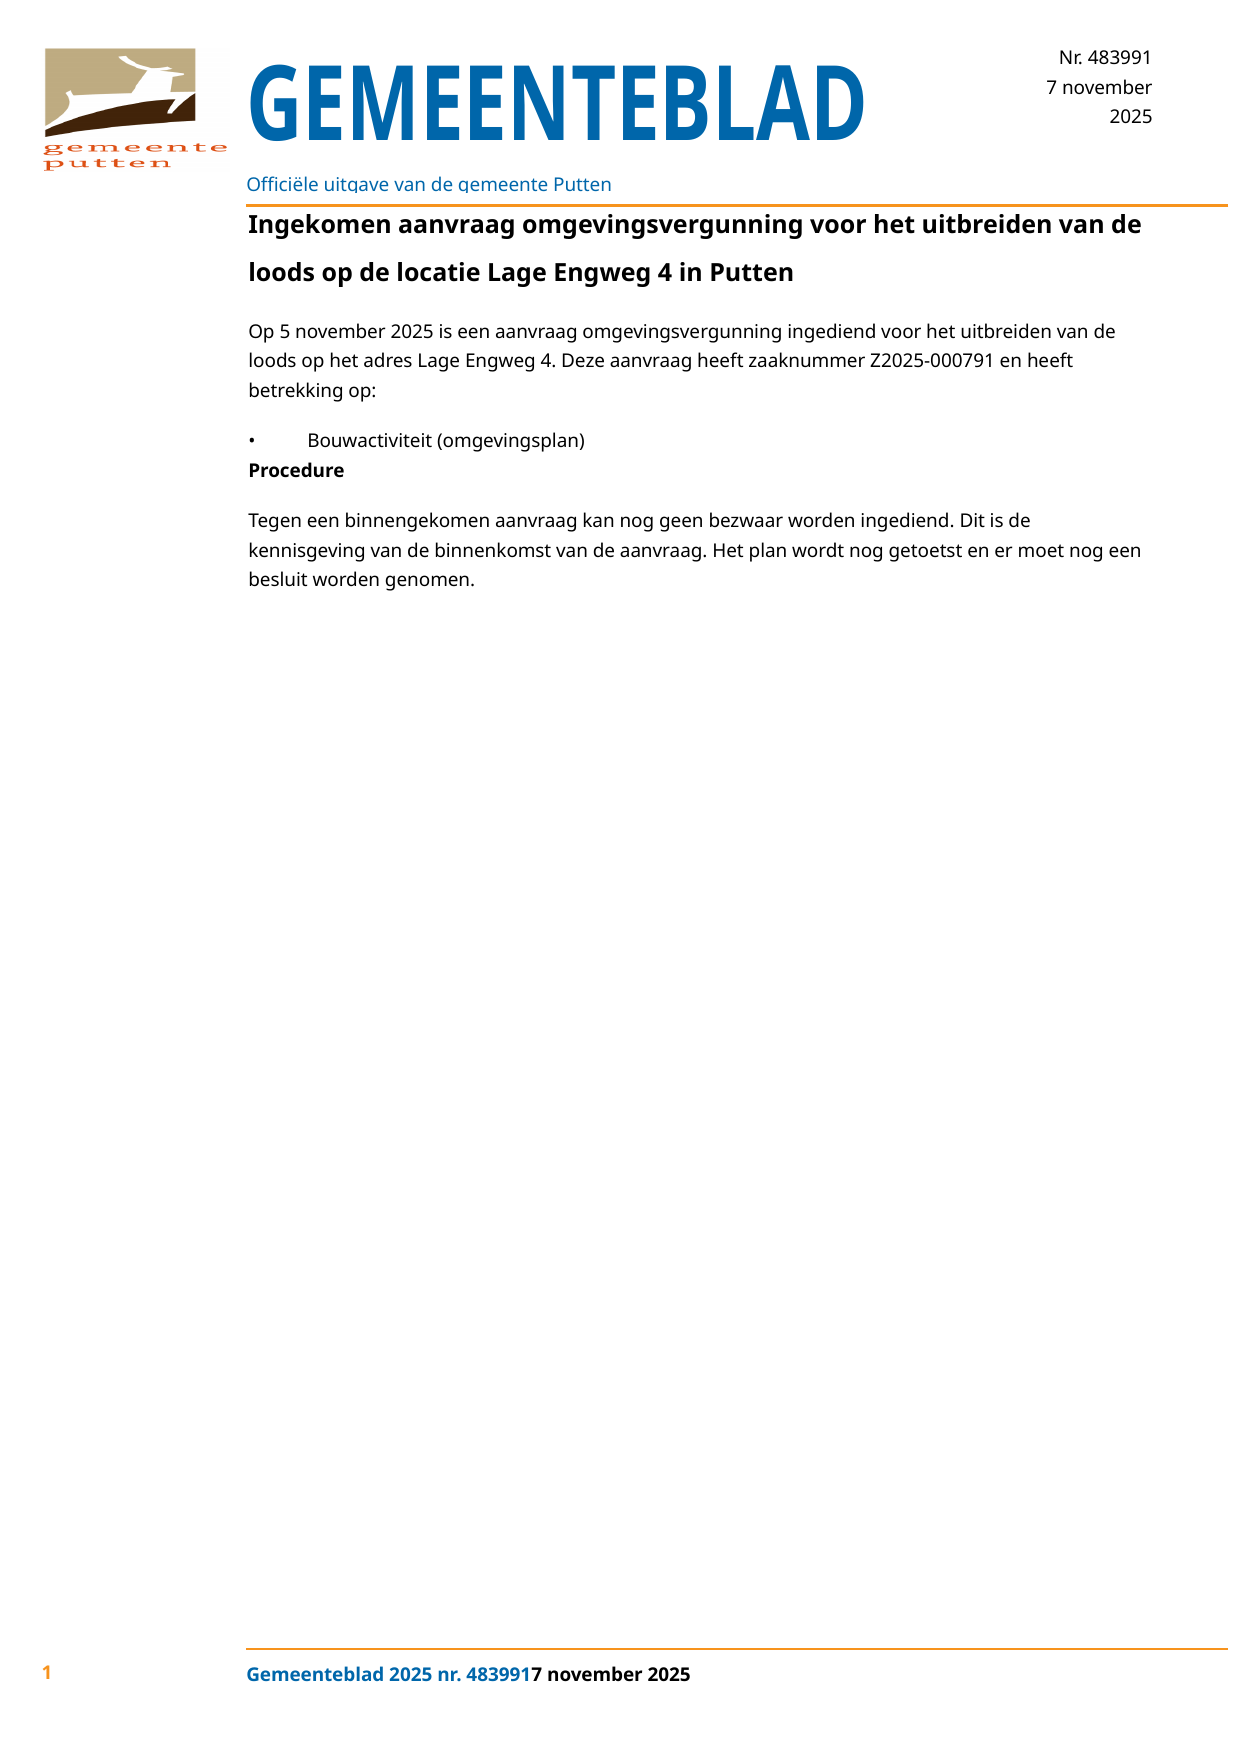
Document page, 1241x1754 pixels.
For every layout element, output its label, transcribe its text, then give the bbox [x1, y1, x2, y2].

text Op 5 november 2025 is een aanvraag omgevingsvergunning ingediend voor het uitbreiden van de loods op het adres Lage Engweg 4. Deze aanvraag heeft zaaknummer Z2025-000791 en heeft betrekking op: [248, 318, 1152, 403]
text Ingekomen aanvraag omgevingsvergunning voor het uitbreiden van de loods op de locatie Lage Engweg 4 in Putten [248, 207, 1152, 288]
text Tegen een binnengekomen aanvraag kan nog geen bezwaar worden ingediend. Dit is de kennisgeving van de binnenkomst van de aanvraag. Het plan wordt nog getoetst en er moet nog een besluit worden genomen. [248, 507, 1152, 592]
list Bouwactiviteit (omgevingsplan) [248, 427, 1152, 453]
text Procedure [248, 457, 1152, 483]
picture [41, 47, 231, 172]
